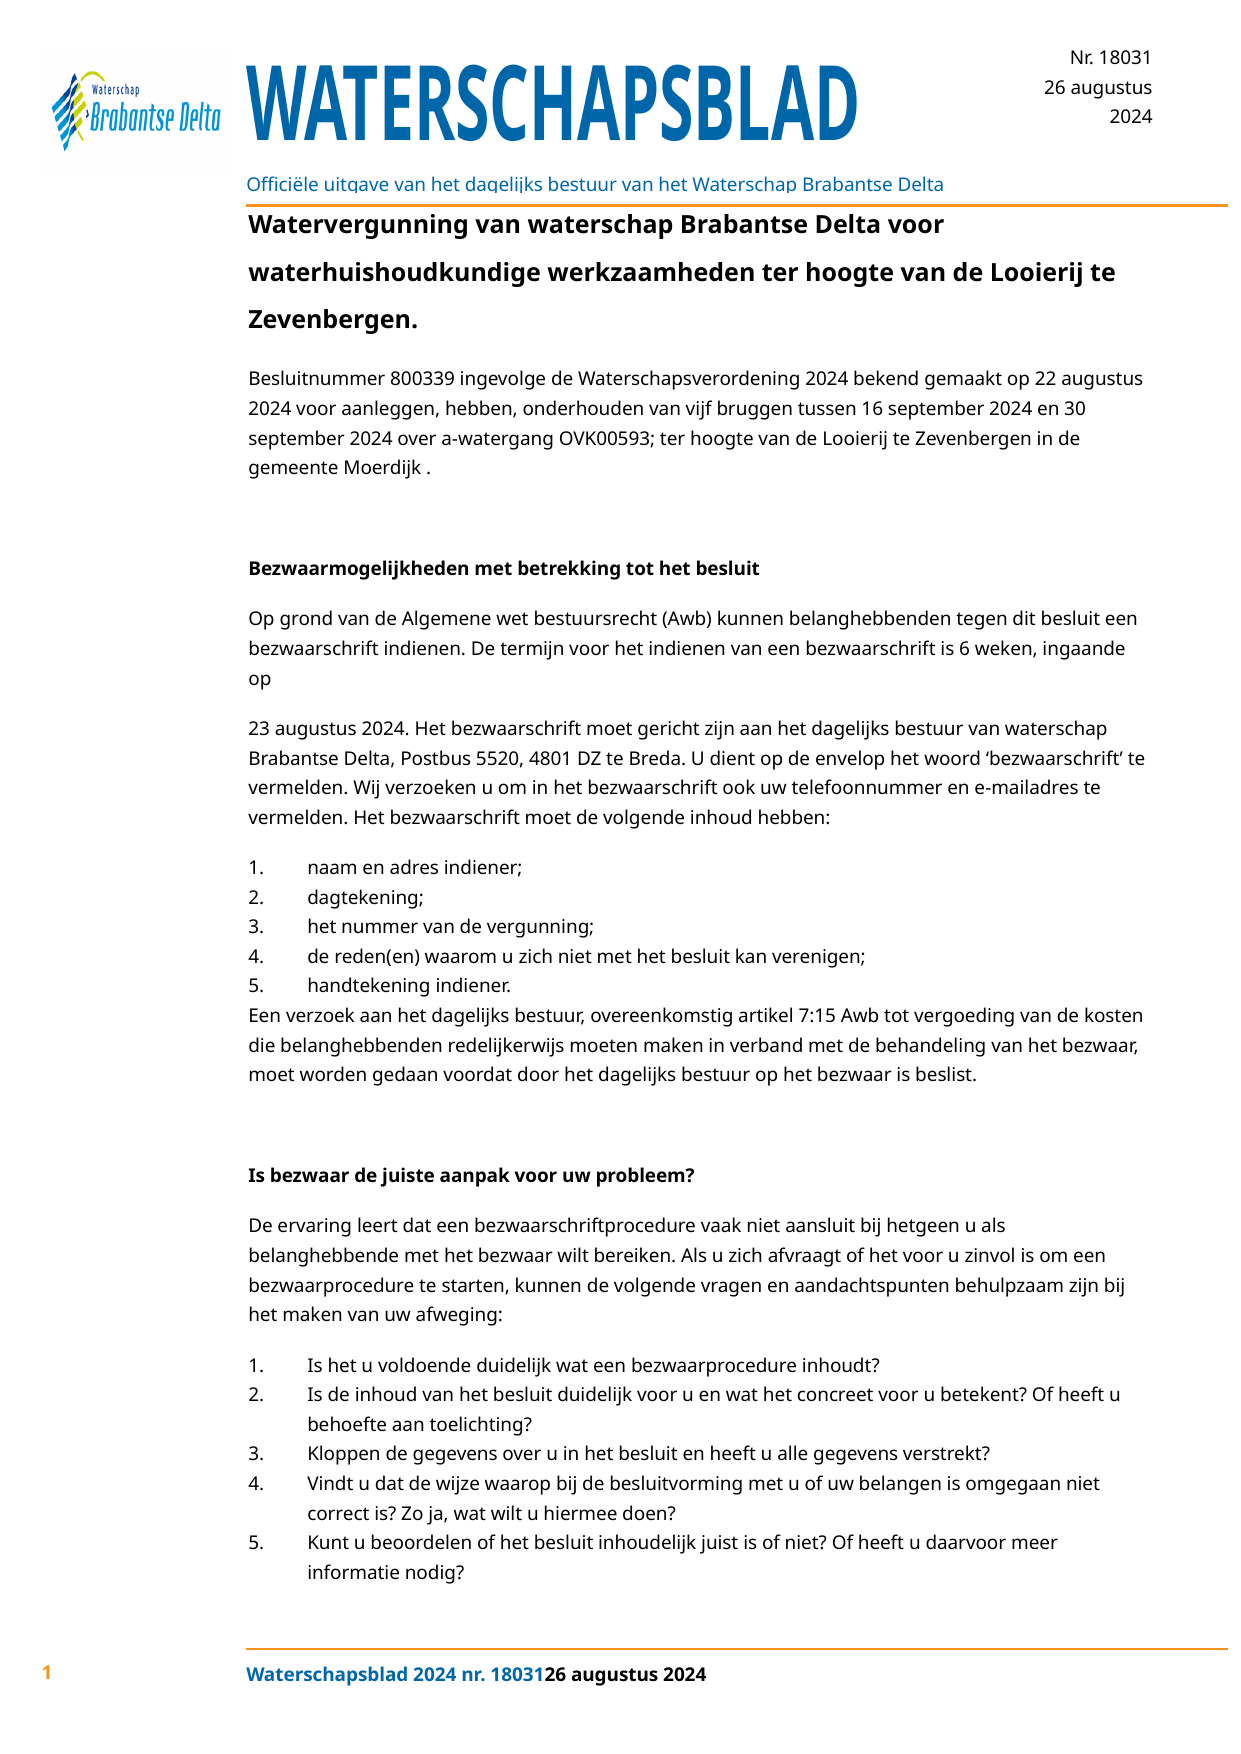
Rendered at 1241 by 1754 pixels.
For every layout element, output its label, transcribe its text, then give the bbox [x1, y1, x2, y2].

list Is de inhoud van het besluit duidelijk voor u en wat het concreet voor u betekent? Of heeft u behoefte aan toelichting? [248, 1381, 1152, 1437]
text Bezwaarmogelijkheden met betrekking tot het besluit [248, 555, 1152, 581]
list Vindt u dat de wijze waarop bij de besluitvorming met u of uw belangen is omgegaan niet correct is? Zo ja, wat wilt u hiermee doen? [248, 1470, 1152, 1525]
text Een verzoek aan het dagelijks bestuur, overeenkomstig artikel 7:15 Awb tot vergoeding van de kosten die belanghebbenden redelijkerwijs moeten maken in verband met de behandeling van het bezwaar, moet worden gedaan voordat door het dagelijks bestuur op het bezwaar is beslist. [248, 1002, 1152, 1087]
list het nummer van de vergunning; [248, 913, 1152, 939]
text Watervergunning van waterschap Brabantse Delta voor waterhuishoudkundige werkzaamheden ter hoogte van de Looierij te Zevenbergen. [248, 207, 1152, 336]
list handtekening indiener. [248, 973, 1152, 998]
list dagtekening; [248, 884, 1152, 909]
text Is bezwaar de juiste aanpak voor uw probleem? [248, 1162, 1152, 1188]
text Op grond van de Algemene wet bestuursrecht (Awb) kunnen belanghebbenden tegen dit besluit een bezwaarschrift indienen. De termijn voor het indienen van een bezwaarschrift is 6 weken, ingaande op [248, 606, 1152, 690]
text 23 augustus 2024. Het bezwaarschrift moet gericht zijn aan het dagelijks bestuur van waterschap Brabantse Delta, Postbus 5520, 4801 DZ te Breda. U dient op de envelop het woord ‘bezwaarschrift’ te vermelden. Wij verzoeken u om in het bezwaarschrift ook uw telefoonnummer en e‑mailadres te vermelden. Het bezwaarschrift moet de volgende inhoud hebben: [248, 715, 1152, 829]
list Kloppen de gegevens over u in het besluit en heeft u alle gegevens verstrekt? [248, 1441, 1152, 1466]
text De ervaring leert dat een bezwaarschriftprocedure vaak niet aansluit bij hetgeen u als belanghebbende met het bezwaar wilt bereiken. Als u zich afvraagt of het voor u zinvol is om een bezwaarprocedure te starten, kunnen de volgende vragen en aandachtspunten behulpzaam zijn bij het maken van uw afweging: [248, 1213, 1152, 1327]
text Besluitnummer 800339 ingevolge de Waterschapsverordening 2024 bekend gemaakt op 22 augustus 2024 voor aanleggen, hebben, onderhouden van vijf bruggen tussen 16 september 2024 en 30 september 2024 over a-watergang OVK00593; ter hoogte van de Looierij te Zevenbergen in de gemeente Moerdijk . [248, 366, 1152, 480]
list de reden(en) waarom u zich niet met het besluit kan verenigen; [248, 943, 1152, 969]
list Kunt u beoordelen of het besluit inhoudelijk juist is of niet? Of heeft u daarvoor meer informatie nodig? [248, 1529, 1152, 1584]
list Is het u voldoende duidelijk wat een bezwaarprocedure inhoudt? [248, 1352, 1152, 1377]
picture [41, 47, 231, 172]
list naam en adres indiener; [248, 854, 1152, 880]
